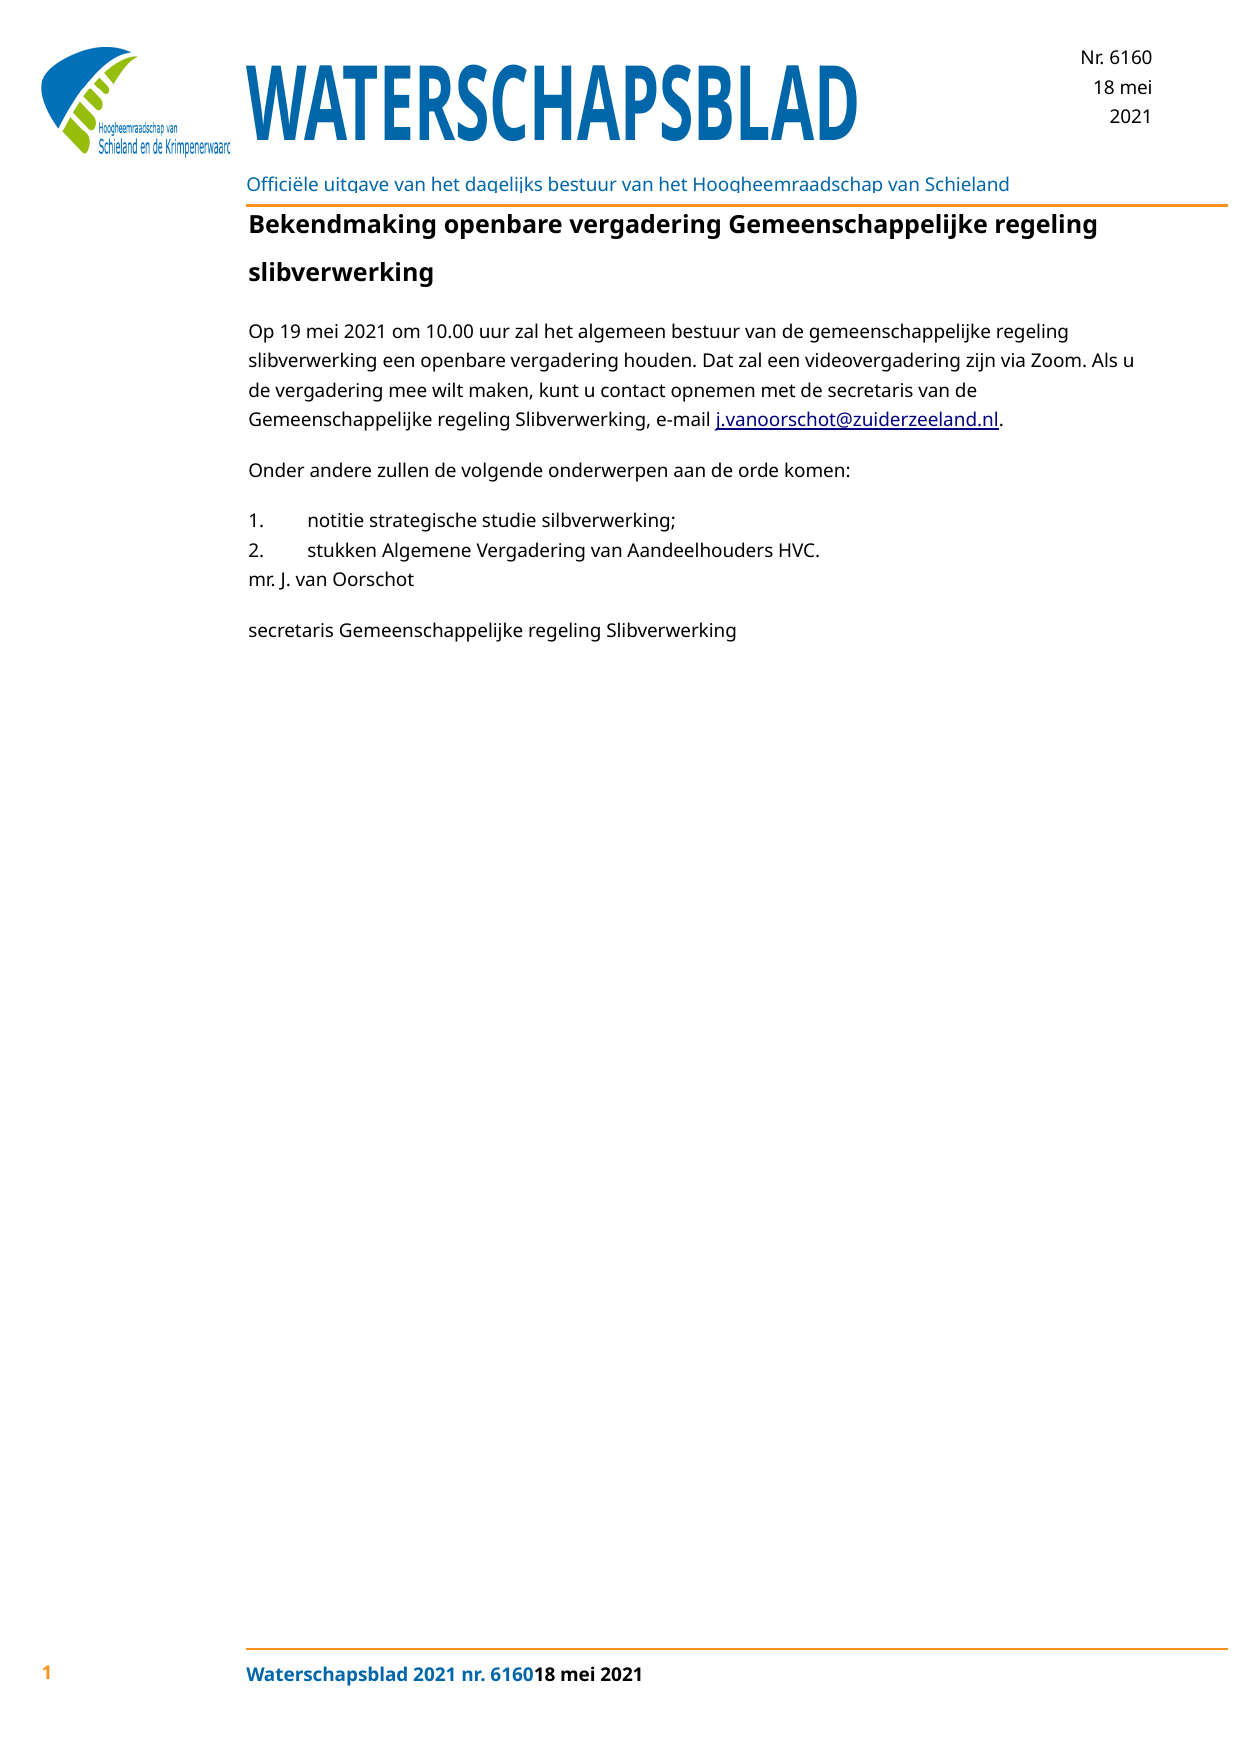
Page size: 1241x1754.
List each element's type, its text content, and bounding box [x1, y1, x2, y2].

text secretaris Gemeenschappelijke regeling Slibverwerking [248, 617, 1152, 643]
text mr. J. van Oorschot [248, 567, 1152, 592]
text Op 19 mei 2021 om 10.00 uur zal het algemeen bestuur van de gemeenschappelijke regeling slibverwerking een openbare vergadering houden. Dat zal een videovergadering zijn via Zoom. Als u de vergadering mee wilt maken, kunt u contact opnemen met de secretaris van de Gemeenschappelijke regeling Slibverwerking, e-mail j.vanoorschot@zuiderzeeland.nl. [248, 318, 1152, 432]
list stukken Algemene Vergadering van Aandeelhouders HVC. [248, 537, 1152, 563]
picture [41, 47, 231, 172]
list notitie strategische studie silbverwerking; [248, 507, 1152, 533]
text Bekendmaking openbare vergadering Gemeenschappelijke regeling slibverwerking [248, 207, 1152, 288]
text Onder andere zullen de volgende onderwerpen aan de orde komen: [248, 457, 1152, 483]
